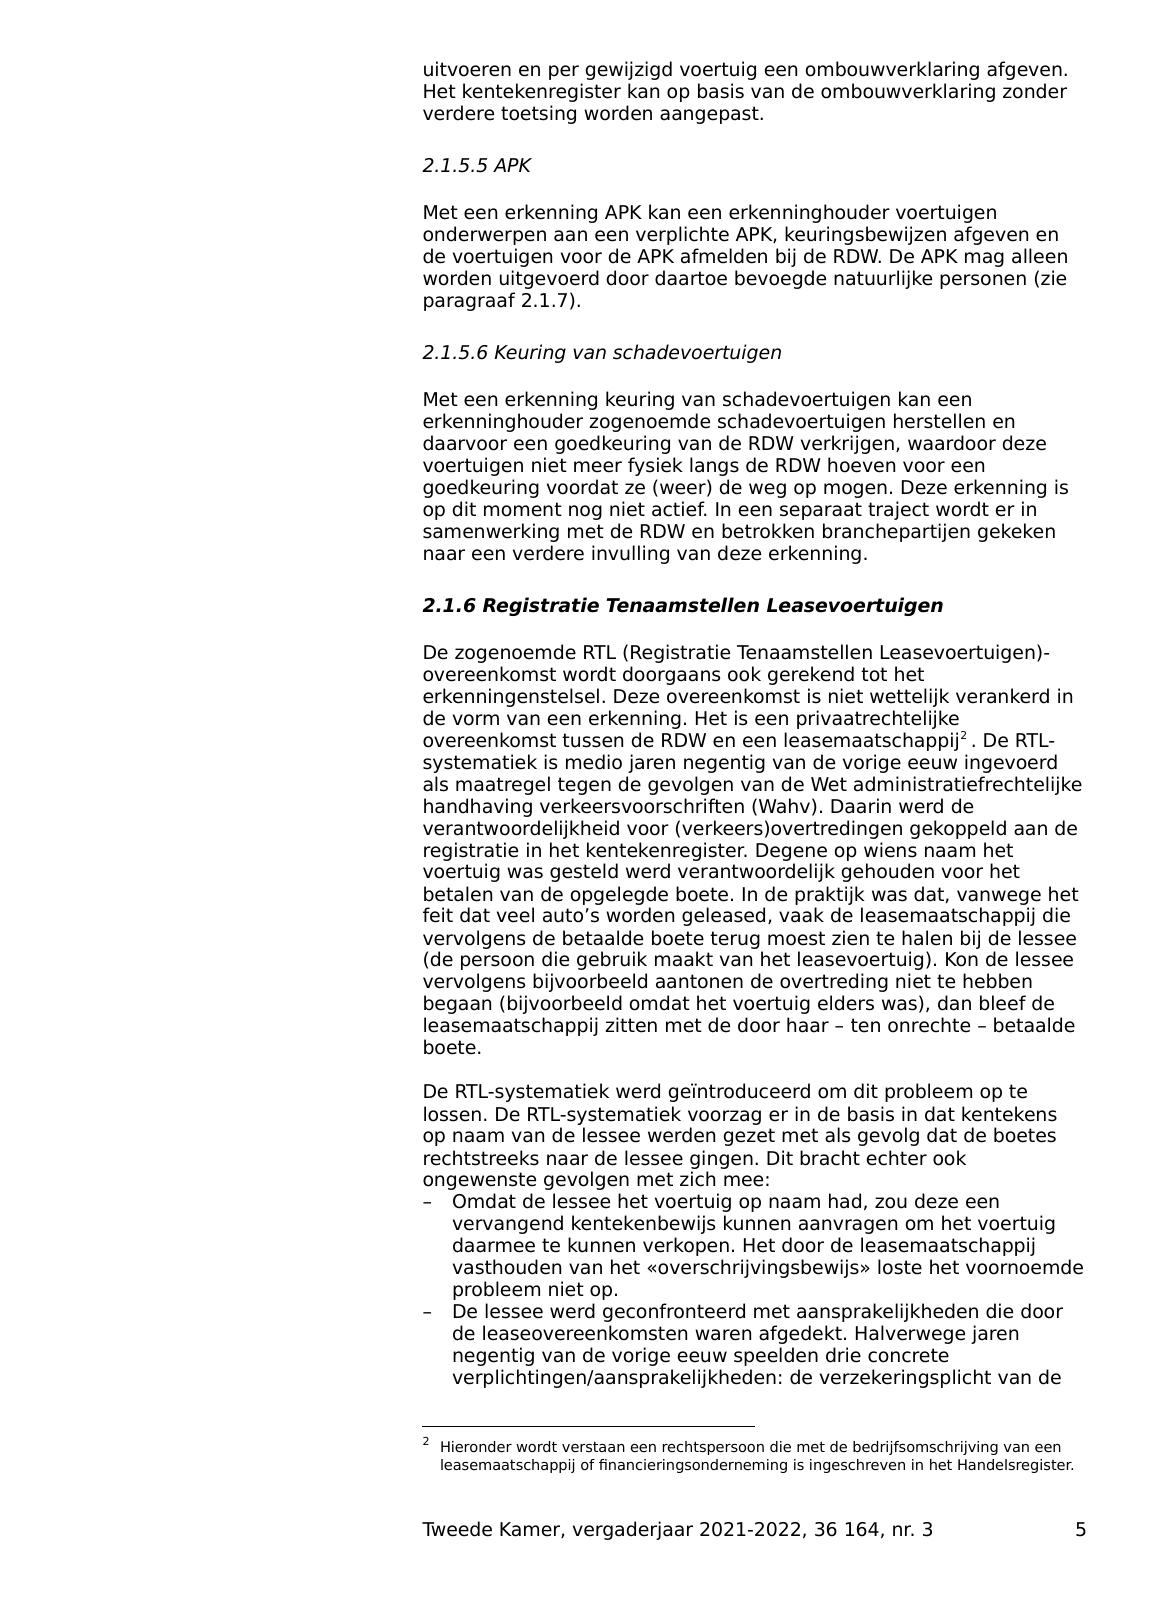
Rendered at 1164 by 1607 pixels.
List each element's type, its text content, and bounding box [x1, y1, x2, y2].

text De zogenoemde RTL (Registratie Tenaamstellen Leasevoertuigen)-overeenkomst wordt doorgaans ook gerekend tot het erkenningenstelsel. Deze overeenkomst is niet wettelijk verankerd in de vorm van een erkenning. Het is een privaatrechtelijke overeenkomst tussen de RDW en een leasemaatschappij. De RTL-systematiek is medio jaren negentig van de vorige eeuw ingevoerd als maatregel tegen de gevolgen van de Wet administratiefrechtelijke handhaving verkeersvoorschriften (Wahv). Daarin werd de verantwoordelijkheid voor (verkeers)overtredingen gekoppeld aan de registratie in het kentekenregister. Degene op wiens naam het voertuig was gesteld werd verantwoordelijk gehouden voor het betalen van de opgelegde boete. In de praktijk was dat, vanwege het feit dat veel auto’s worden geleased, vaak de leasemaatschappij die vervolgens de betaalde boete terug moest zien te halen bij de lessee (de persoon die gebruik maakt van het leasevoertuig). Kon de lessee vervolgens bijvoorbeeld aantonen de overtreding niet te hebben begaan (bijvoorbeeld omdat het voertuig elders was), dan bleef de leasemaatschappij zitten met de door haar – ten onrechte – betaalde boete. [422, 642, 1087, 1059]
subtitle 2.1.6 Registratie Tenaamstellen Leasevoertuigen [422, 595, 1087, 617]
subtitle 2.1.5.6 Keuring van schadevoertuigen [422, 342, 1087, 364]
text Met een erkenning keuring van schadevoertuigen kan een erkenninghouder zogenoemde schadevoertuigen herstellen en daarvoor een goedkeuring van de RDW verkrijgen, waardoor deze voertuigen niet meer fysiek langs de RDW hoeven voor een goedkeuring voordat ze (weer) de weg op mogen. Deze erkenning is op dit moment nog niet actief. In een separaat traject wordt er in samenwerking met de RDW en betrokken branchepartijen gekeken naar een verdere invulling van deze erkenning. [422, 389, 1087, 565]
text – De lessee werd geconfronteerd met aansprakelijkheden die door de leaseovereenkomsten waren afgedekt. Halverwege jaren negentig van de vorige eeuw speelden drie concrete verplichtingen/aansprakelijkheden: de verzekeringsplicht van de [422, 1301, 1087, 1389]
text Met een erkenning APK kan een erkenninghouder voertuigen onderwerpen aan een verplichte APK, keuringsbewijzen afgeven en de voertuigen voor de APK afmelden bij de RDW. De APK mag alleen worden uitgevoerd door daartoe bevoegde natuurlijke personen (zie paragraaf 2.1.7). [422, 202, 1087, 312]
subtitle 2.1.5.5 APK [422, 155, 1087, 177]
text uitvoeren en per gewijzigd voertuig een ombouwverklaring afgeven. Het kentekenregister kan op basis van de ombouwverklaring zonder verdere toetsing worden aangepast. [422, 59, 1087, 125]
text – Omdat de lessee het voertuig op naam had, zou deze een vervangend kentekenbewijs kunnen aanvragen om het voertuig daarmee te kunnen verkopen. Het door de leasemaatschappij vasthouden van het «overschrijvingsbewijs» loste het voornoemde probleem niet op. [422, 1191, 1087, 1301]
text De RTL-systematiek werd geïntroduceerd om dit probleem op te lossen. De RTL-systematiek voorzag er in de basis in dat kentekens op naam van de lessee werden gezet met als gevolg dat de boetes rechtstreeks naar de lessee gingen. Dit bracht echter ook ongewenste gevolgen met zich mee: [422, 1081, 1087, 1191]
text Hieronder wordt verstaan een rechtspersoon die met de bedrijfsomschrijving van een leasemaatschappij of financieringsonderneming is ingeschreven in het Handelsregister. [422, 1435, 1087, 1474]
